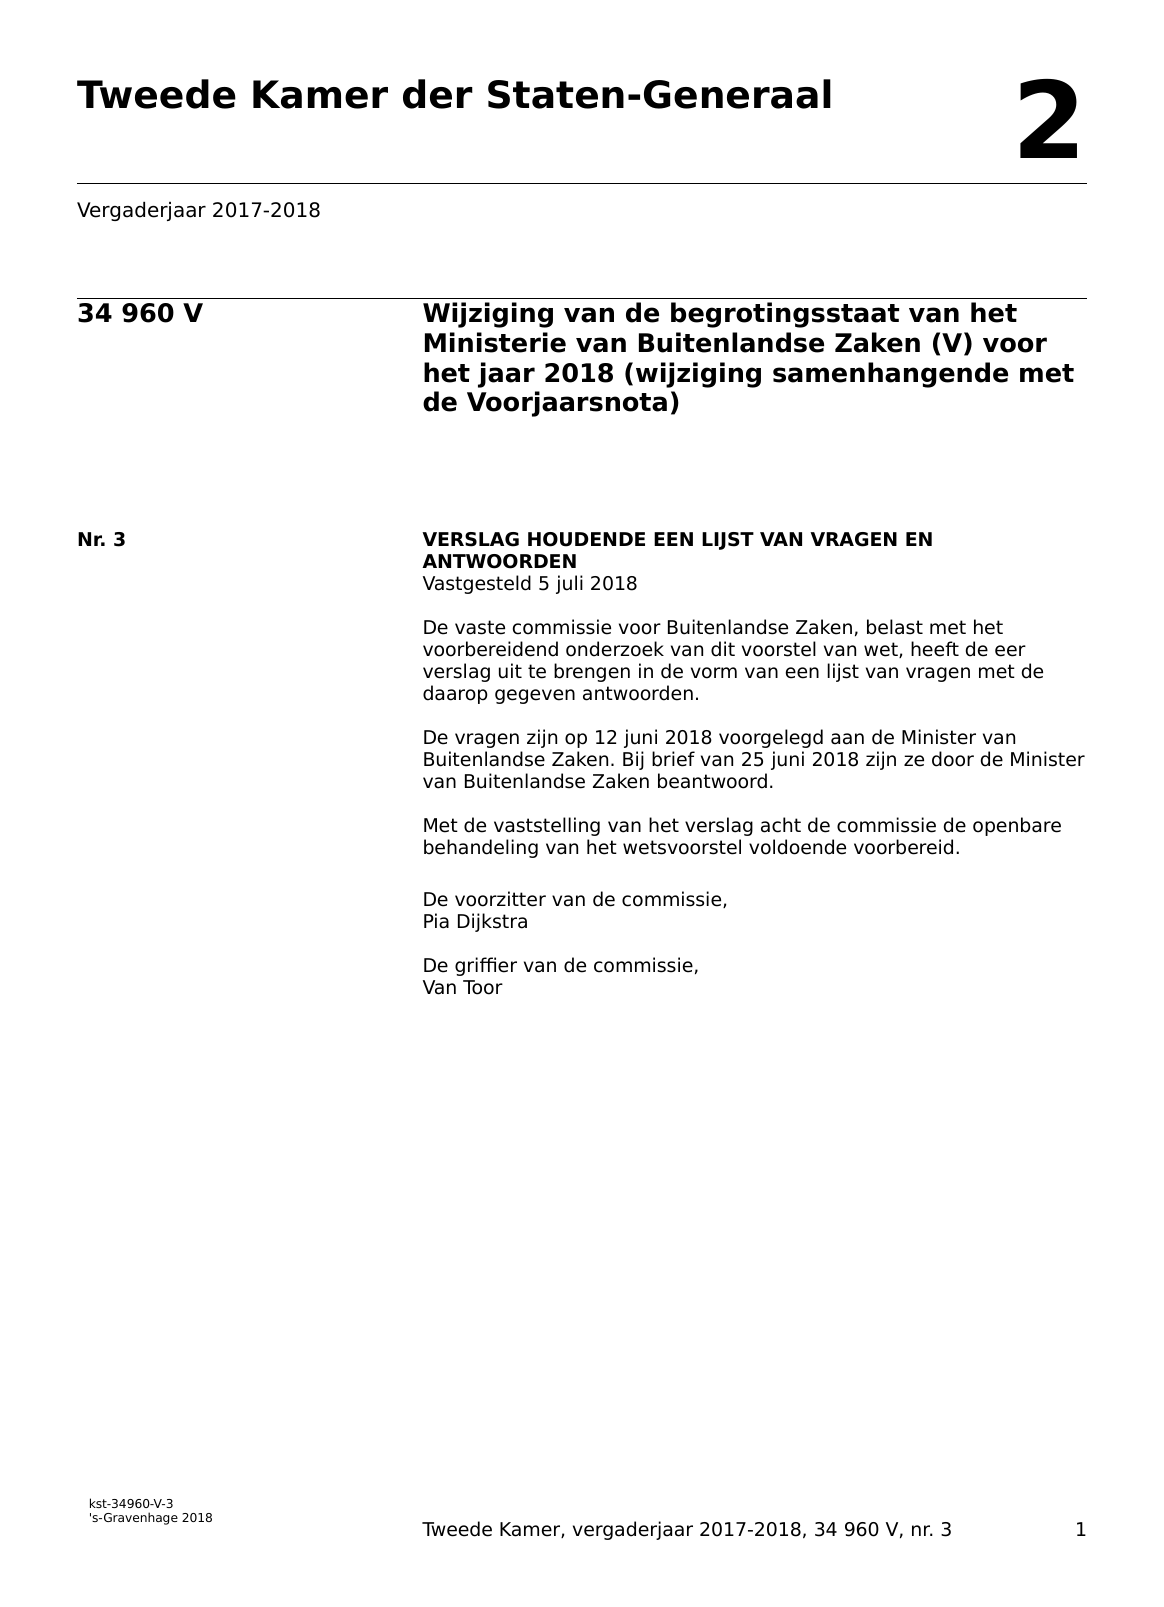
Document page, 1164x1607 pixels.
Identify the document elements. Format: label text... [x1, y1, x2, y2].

text kst-34960-V-3 [88, 1497, 323, 1511]
subtitle Nr. 3 VERSLAG HOUDENDE EEN LIJST VAN VRAGEN EN ANTWOORDEN [77, 529, 1087, 573]
text De vaste commissie voor Buitenlandse Zaken, belast met het voorbereidend onderzoek van dit voorstel van wet, heeft de eer verslag uit te brengen in de vorm van een lijst van vragen met de daarop gegeven antwoorden. [422, 617, 1087, 705]
table_header Tweede Kamer der Staten-Generaal [77, 59, 886, 183]
text Vastgesteld 5 juli 2018 [422, 573, 1087, 595]
table_header 2 [886, 59, 1087, 183]
table_cell Vergaderjaar 2017-2018 [77, 184, 1087, 298]
text De griffier van de commissie, Van Toor [422, 955, 1087, 999]
subtitle 34 960 V Wijziging van de begrotingsstaat van het Ministerie van Buitenlandse Zaken (V) voor het jaar 2018 (wijziging samenhangende met de Voorjaarsnota) [77, 299, 1087, 418]
text De voorzitter van de commissie, Pia Dijkstra [422, 889, 1087, 933]
text De vragen zijn op 12 juni 2018 voorgelegd aan de Minister van Buitenlandse Zaken. Bij brief van 25 juni 2018 zijn ze door de Minister van Buitenlandse Zaken beantwoord. [422, 727, 1087, 793]
text 's-Gravenhage 2018 [88, 1511, 323, 1525]
text Met de vaststelling van het verslag acht de commissie de openbare behandeling van het wetsvoorstel voldoende voorbereid. [422, 815, 1087, 859]
